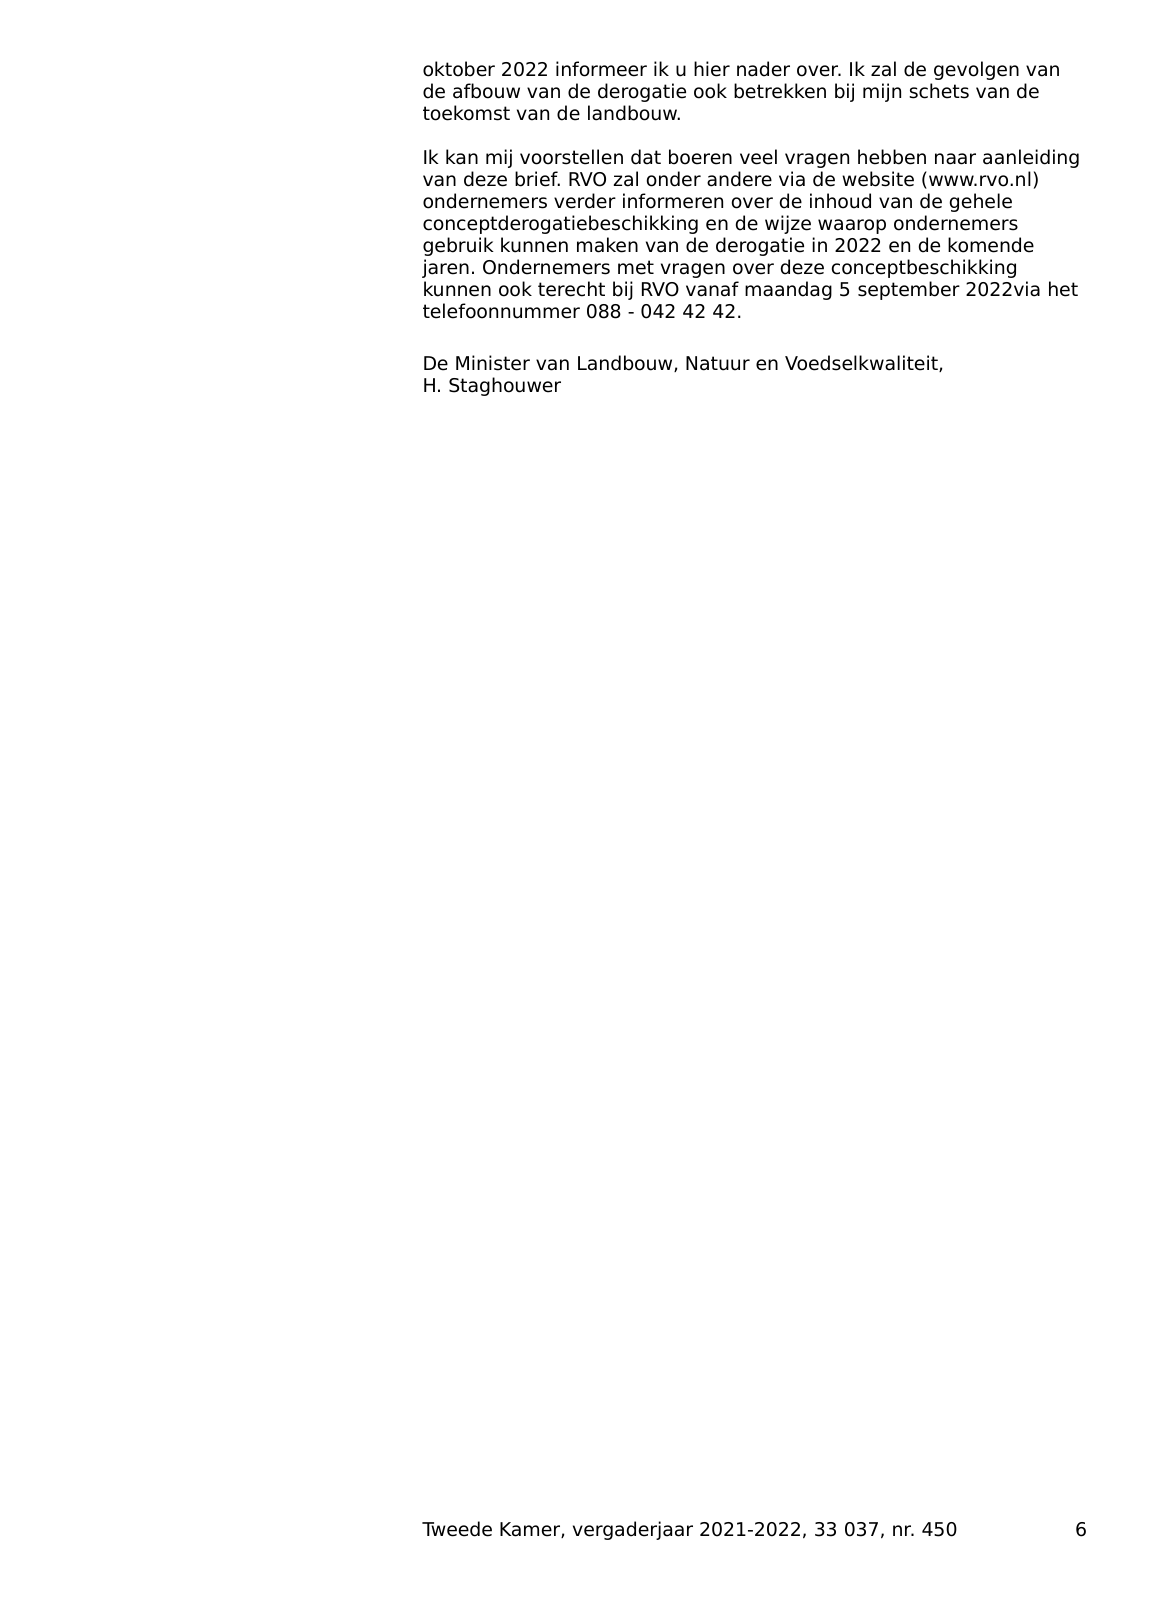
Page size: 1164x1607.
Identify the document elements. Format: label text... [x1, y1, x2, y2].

text De Minister van Landbouw, Natuur en Voedselkwaliteit, H. Staghouwer [422, 353, 1087, 397]
text Ik kan mij voorstellen dat boeren veel vragen hebben naar aanleiding van deze brief. RVO zal onder andere via de website (www.rvo.nl) ondernemers verder informeren over de inhoud van de gehele conceptderogatiebeschikking en de wijze waarop ondernemers gebruik kunnen maken van de derogatie in 2022 en de komende jaren. Ondernemers met vragen over deze conceptbeschikking kunnen ook terecht bij RVO vanaf maandag 5 september 2022via het telefoonnummer 088 - 042 42 42. [422, 147, 1087, 323]
text oktober 2022 informeer ik u hier nader over. Ik zal de gevolgen van de afbouw van de derogatie ook betrekken bij mijn schets van de toekomst van de landbouw. [422, 59, 1087, 125]
